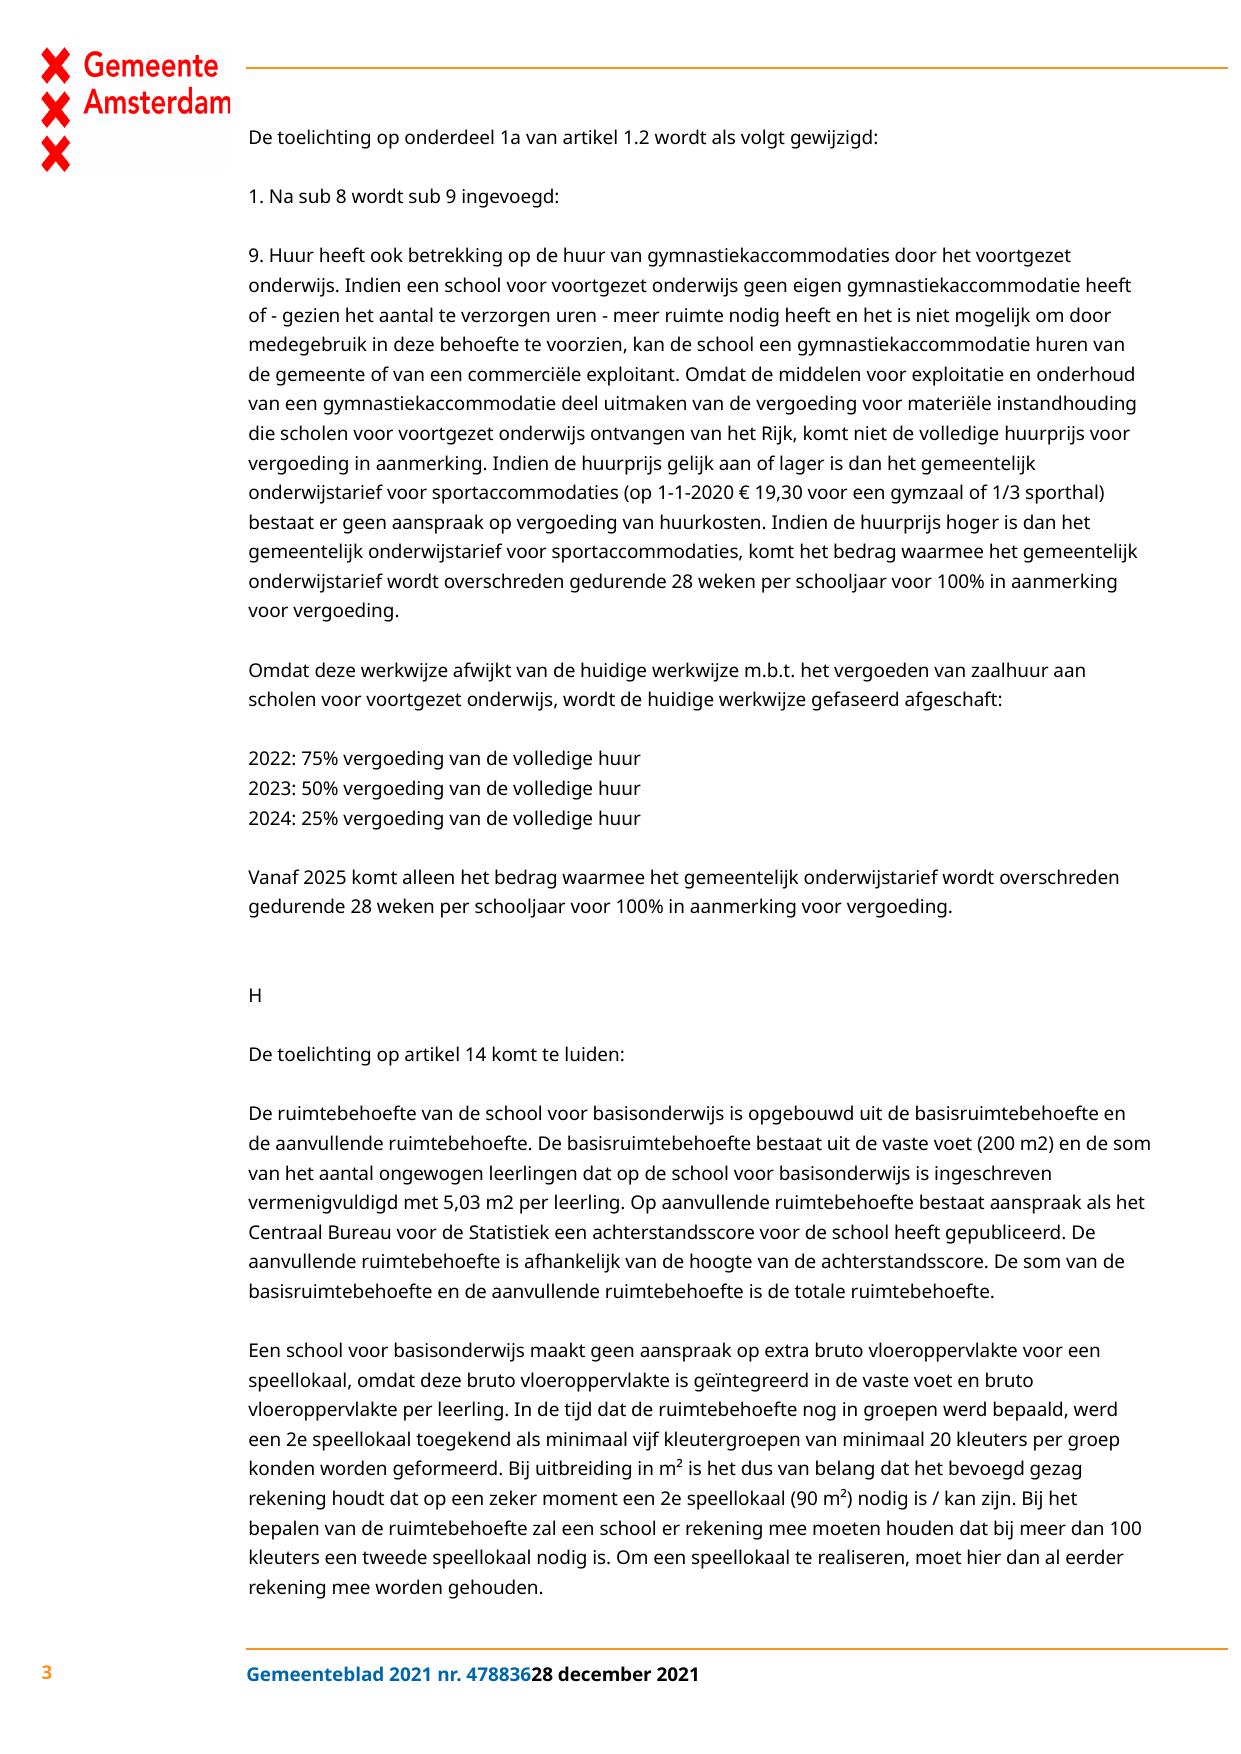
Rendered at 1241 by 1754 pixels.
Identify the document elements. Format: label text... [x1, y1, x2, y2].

text 2024: 25% vergoeding van de volledige huur [248, 805, 1152, 831]
text 1. Na sub 8 wordt sub 9 ingevoegd: [248, 183, 1152, 209]
text 2023: 50% vergoeding van de volledige huur [248, 775, 1152, 801]
text De toelichting op onderdeel 1a van artikel 1.2 wordt als volgt gewijzigd: [248, 124, 1152, 150]
text De ruimtebehoefte van de school voor basisonderwijs is opgebouwd uit de basisruimtebehoefte en de aanvullende ruimtebehoefte. De basisruimtebehoefte bestaat uit de vaste voet (200 m2) en de som van het aantal ongewogen leerlingen dat op de school voor basisonderwijs is ingeschreven vermenigvuldigd met 5,03 m2 per leerling. Op aanvullende ruimtebehoefte bestaat aanspraak als het Centraal Bureau voor de Statistiek een achterstandsscore voor de school heeft gepubliceerd. De aanvullende ruimtebehoefte is afhankelijk van de hoogte van de achterstandsscore. De som van de basisruimtebehoefte en de aanvullende ruimtebehoefte is de totale ruimtebehoefte. [248, 1101, 1152, 1304]
text Vanaf 2025 komt alleen het bedrag waarmee het gemeentelijk onderwijstarief wordt overschreden gedurende 28 weken per schooljaar voor 100% in aanmerking voor vergoeding. [248, 864, 1152, 919]
text 2022: 75% vergoeding van de volledige huur [248, 746, 1152, 771]
text H [248, 982, 1152, 1008]
text Een school voor basisonderwijs maakt geen aanspraak op extra bruto vloeroppervlakte voor een speellokaal, omdat deze bruto vloeroppervlakte is geïntegreerd in de vaste voet en bruto vloeroppervlakte per leerling. In de tijd dat de ruimtebehoefte nog in groepen werd bepaald, werd een 2e speellokaal toegekend als minimaal vijf kleutergroepen van minimaal 20 kleuters per groep konden worden geformeerd. Bij uitbreiding in m² is het dus van belang dat het bevoegd gezag rekening houdt dat op een zeker moment een 2e speellokaal (90 m²) nodig is / kan zijn. Bij het bepalen van de ruimtebehoefte zal een school er rekening mee moeten houden dat bij meer dan 100 kleuters een tweede speellokaal nodig is. Om een speellokaal te realiseren, moet hier dan al eerder rekening mee worden gehouden. [248, 1337, 1152, 1600]
picture [41, 47, 231, 172]
text 9. Huur heeft ook betrekking op de huur van gymnastiekaccommodaties door het voortgezet onderwijs. Indien een school voor voortgezet onderwijs geen eigen gymnastiekaccommodatie heeft of - gezien het aantal te verzorgen uren - meer ruimte nodig heeft en het is niet mogelijk om door medegebruik in deze behoefte te voorzien, kan de school een gymnastiekaccommodatie huren van de gemeente of van een commerciële exploitant. Omdat de middelen voor exploitatie en onderhoud van een gymnastiekaccommodatie deel uitmaken van de vergoeding voor materiële instandhouding die scholen voor voortgezet onderwijs ontvangen van het Rijk, komt niet de volledige huurprijs voor vergoeding in aanmerking. Indien de huurprijs gelijk aan of lager is dan het gemeentelijk onderwijstarief voor sportaccommodaties (op 1-1-2020 € 19,30 voor een gymzaal of 1/3 sporthal) bestaat er geen aanspraak op vergoeding van huurkosten. Indien de huurprijs hoger is dan het gemeentelijk onderwijstarief voor sportaccommodaties, komt het bedrag waarmee het gemeentelijk onderwijstarief wordt overschreden gedurende 28 weken per schooljaar voor 100% in aanmerking voor vergoeding. [248, 243, 1152, 623]
text De toelichting op artikel 14 komt te luiden: [248, 1041, 1152, 1067]
text Omdat deze werkwijze afwijkt van de huidige werkwijze m.b.t. het vergoeden van zaalhuur aan scholen voor voortgezet onderwijs, wordt de huidige werkwijze gefaseerd afgeschaft: [248, 657, 1152, 712]
